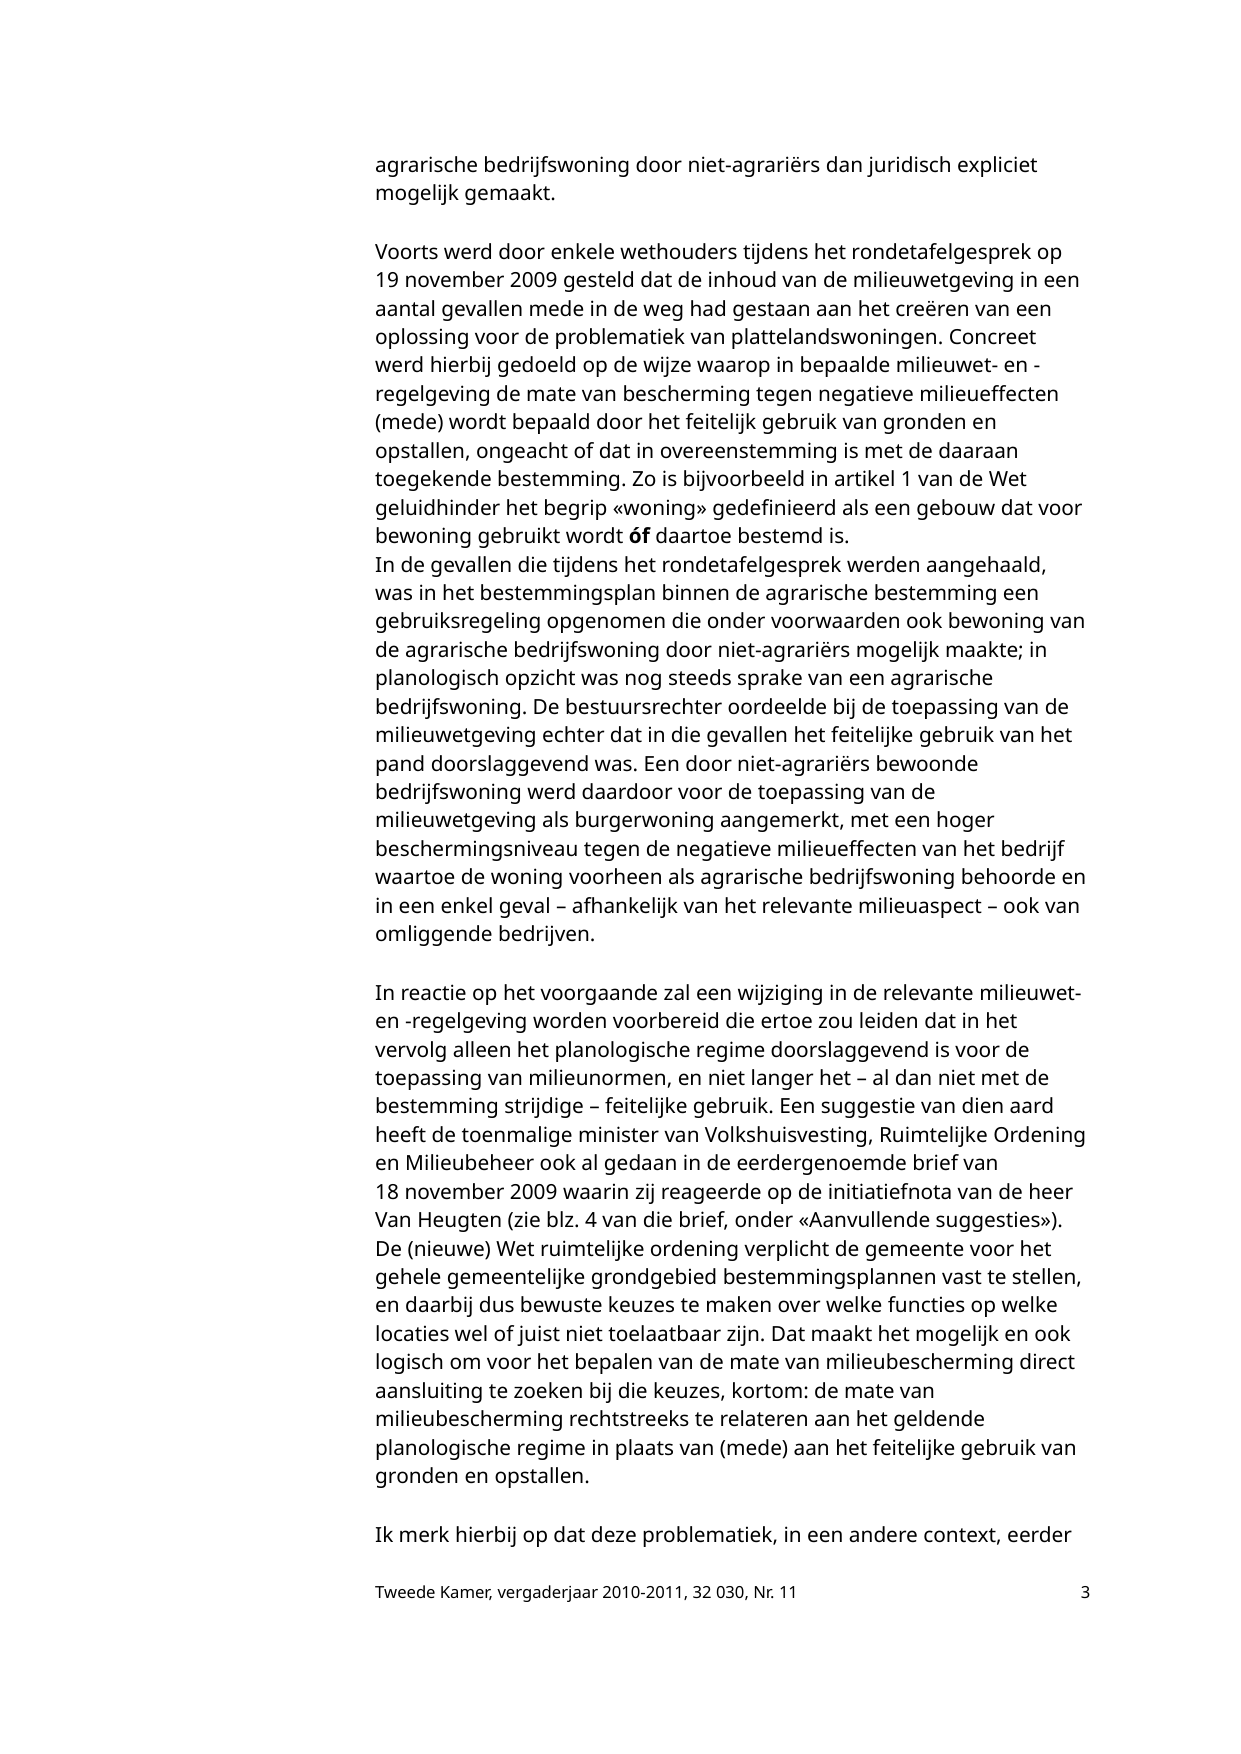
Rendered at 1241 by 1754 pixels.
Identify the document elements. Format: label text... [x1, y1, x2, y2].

text Voorts werd door enkele wethouders tijdens het rondetafelgesprek op 19 november 2009 gesteld dat de inhoud van de milieuwetgeving in een aantal gevallen mede in de weg had gestaan aan het creëren van een oplossing voor de problematiek van plattelandswoningen. Concreet werd hierbij gedoeld op de wijze waarop in bepaalde milieuwet- en -regelgeving de mate van bescherming tegen negatieve milieueffecten (mede) wordt bepaald door het feitelijk gebruik van gronden en opstallen, ongeacht of dat in overeenstemming is met de daaraan toegekende bestemming. Zo is bijvoorbeeld in artikel 1 van de Wet geluidhinder het begrip «woning» gedefinieerd als een gebouw dat voor bewoning gebruikt wordt óf daartoe bestemd is. [375, 237, 1090, 550]
text De (nieuwe) Wet ruimtelijke ordening verplicht de gemeente voor het gehele gemeentelijke grondgebied bestemmingsplannen vast te stellen, en daarbij dus bewuste keuzes te maken over welke functies op welke locaties wel of juist niet toelaatbaar zijn. Dat maakt het mogelijk en ook logisch om voor het bepalen van de mate van milieubescherming direct aansluiting te zoeken bij die keuzes, kortom: de mate van milieubescherming rechtstreeks te relateren aan het geldende planologische regime in plaats van (mede) aan het feitelijke gebruik van gronden en opstallen. [375, 1234, 1090, 1490]
text In de gevallen die tijdens het rondetafelgesprek werden aangehaald, was in het bestemmingsplan binnen de agrarische bestemming een gebruiksregeling opgenomen die onder voorwaarden ook bewoning van de agrarische bedrijfswoning door niet-agrariërs mogelijk maakte; in planologisch opzicht was nog steeds sprake van een agrarische bedrijfswoning. De bestuursrechter oordeelde bij de toepassing van de milieuwetgeving echter dat in die gevallen het feitelijke gebruik van het pand doorslaggevend was. Een door niet-agrariërs bewoonde bedrijfswoning werd daardoor voor de toepassing van de milieuwetgeving als burgerwoning aangemerkt, met een hoger beschermingsniveau tegen de negatieve milieueffecten van het bedrijf waartoe de woning voorheen als agrarische bedrijfswoning behoorde en in een enkel geval – afhankelijk van het relevante milieuaspect – ook van omliggende bedrijven. [375, 550, 1090, 948]
text Ik merk hierbij op dat deze problematiek, in een andere context, eerder [375, 1520, 1090, 1548]
text agrarische bedrijfswoning door niet-agrariërs dan juridisch expliciet mogelijk gemaakt. [375, 150, 1090, 207]
text In reactie op het voorgaande zal een wijziging in de relevante milieuwet- en -regelgeving worden voorbereid die ertoe zou leiden dat in het vervolg alleen het planologische regime doorslaggevend is voor de toepassing van milieunormen, en niet langer het – al dan niet met de bestemming strijdige – feitelijke gebruik. Een suggestie van dien aard heeft de toenmalige minister van Volkshuisvesting, Ruimtelijke Ordening en Milieubeheer ook al gedaan in de eerdergenoemde brief van 18 november 2009 waarin zij reageerde op de initiatiefnota van de heer Van Heugten (zie blz. 4 van die brief, onder «Aanvullende suggesties»). [375, 978, 1090, 1234]
